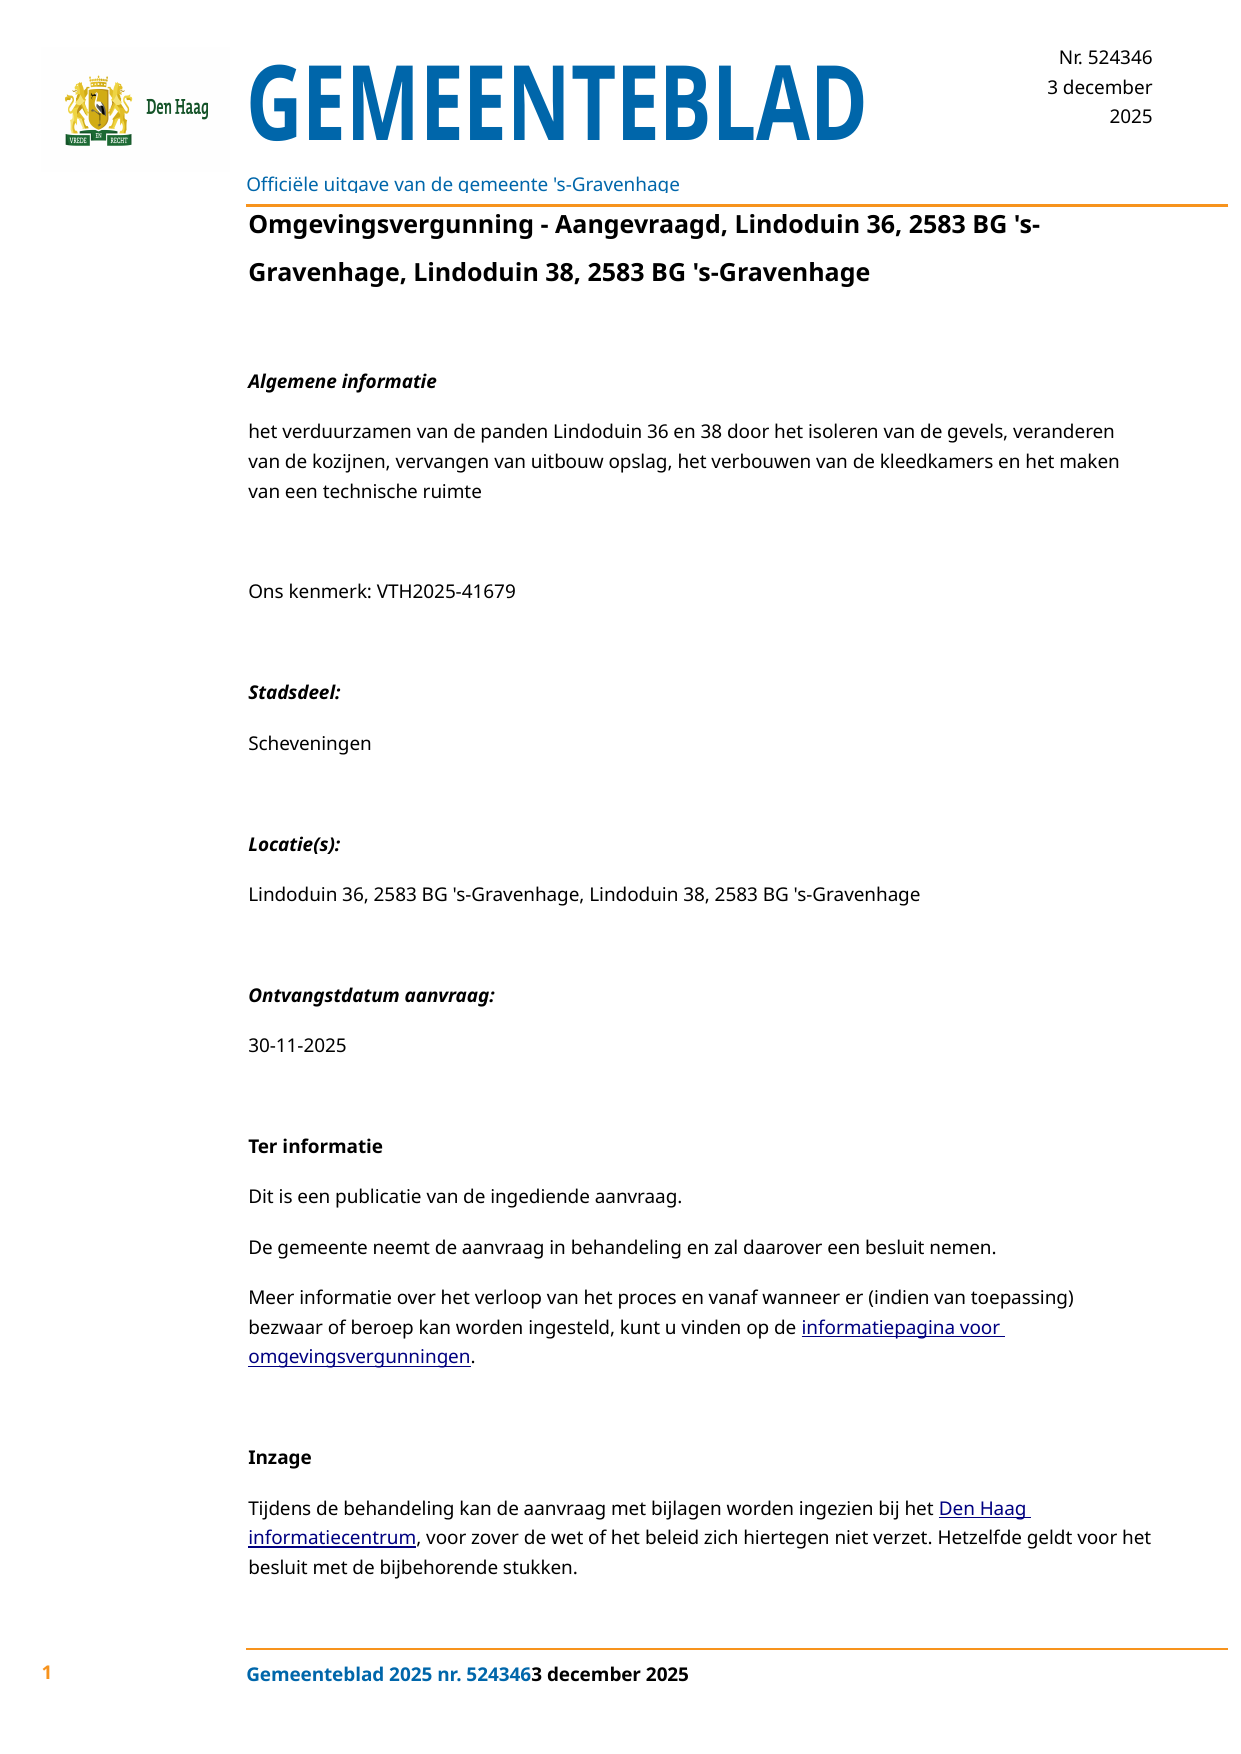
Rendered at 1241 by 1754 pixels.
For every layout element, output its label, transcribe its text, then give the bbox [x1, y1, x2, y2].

text Ons kenmerk: VTH2025-41679 [248, 579, 1152, 604]
text De gemeente neemt de aanvraag in behandeling en zal daarover een besluit nemen. [248, 1234, 1152, 1260]
text het verduurzamen van de panden Lindoduin 36 en 38 door het isoleren van de gevels, veranderen van de kozijnen, vervangen van uitbouw opslag, het verbouwen van de kleedkamers en het maken van een technische ruimte [248, 419, 1152, 504]
text Algemene informatie [248, 368, 1152, 394]
text Ontvangstdatum aanvraag: [248, 982, 1152, 1008]
text Inzage [248, 1444, 1152, 1470]
text Scheveningen [248, 730, 1152, 756]
text Lindoduin 36, 2583 BG 's-Gravenhage, Lindoduin 38, 2583 BG 's-Gravenhage [248, 881, 1152, 907]
text Dit is een publicatie van de ingediende aanvraag. [248, 1184, 1152, 1209]
picture [41, 47, 231, 172]
text Ter informatie [248, 1133, 1152, 1159]
text Stadsdeel: [248, 679, 1152, 705]
text 30-11-2025 [248, 1032, 1152, 1058]
text Omgevingsvergunning - Aangevraagd, Lindoduin 36, 2583 BG 's-Gravenhage, Lindoduin 38, 2583 BG 's-Gravenhage [248, 207, 1152, 288]
text Meer informatie over het verloop van het proces en vanaf wanneer er (indien van toepassing) bezwaar of beroep kan worden ingesteld, kunt u vinden op de informatiepagina voor omgevingsvergunningen. [248, 1284, 1152, 1369]
text Tijdens de behandeling kan de aanvraag met bijlagen worden ingezien bij het Den Haag informatiecentrum, voor zover de wet of het beleid zich hiertegen niet verzet. Hetzelfde geldt voor het besluit met de bijbehorende stukken. [248, 1495, 1152, 1580]
text Locatie(s): [248, 831, 1152, 857]
